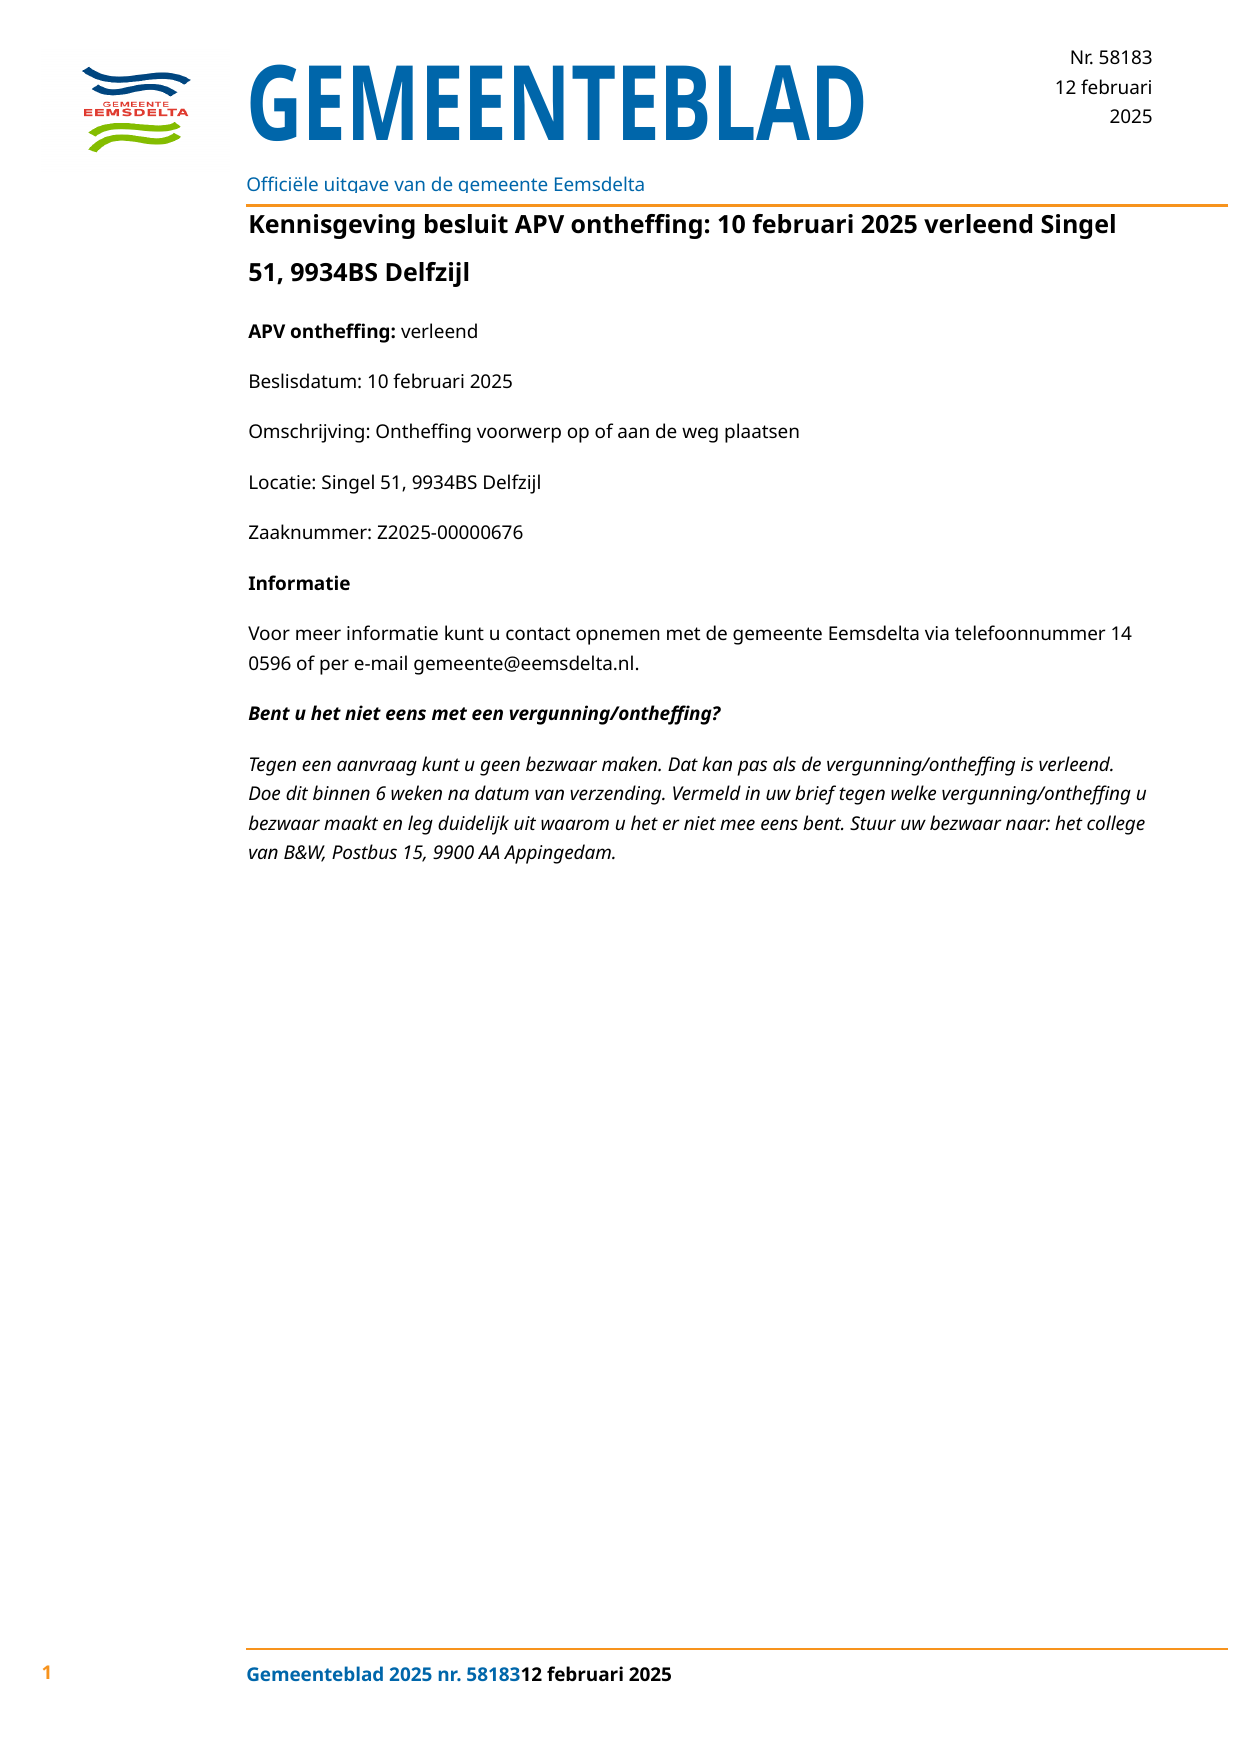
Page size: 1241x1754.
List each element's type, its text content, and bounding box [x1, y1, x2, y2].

text Omschrijving: Ontheffing voorwerp op of aan de weg plaatsen [248, 419, 1152, 444]
text Informatie [248, 570, 1152, 596]
text Kennisgeving besluit APV ontheffing: 10 februari 2025 verleend Singel 51, 9934BS Delfzijl [248, 207, 1152, 288]
text Tegen een aanvraag kunt u geen bezwaar maken. Dat kan pas als de vergunning/ontheffing is verleend. Doe dit binnen 6 weken na datum van verzending. Vermeld in uw brief tegen welke vergunning/ontheffing u bezwaar maakt en leg duidelijk uit waarom u het er niet mee eens bent. Stuur uw bezwaar naar: het college van B&W, Postbus 15, 9900 AA Appingedam. [248, 751, 1152, 865]
text Zaaknummer: Z2025-00000676 [248, 519, 1152, 545]
text Bent u het niet eens met een vergunning/ontheffing? [248, 700, 1152, 726]
picture [41, 47, 231, 172]
text Locatie: Singel 51, 9934BS Delfzijl [248, 469, 1152, 495]
text Beslisdatum: 10 februari 2025 [248, 368, 1152, 394]
text APV ontheffing: verleend [248, 318, 1152, 344]
text Voor meer informatie kunt u contact opnemen met de gemeente Eemsdelta via telefoonnummer 14 0596 of per e-mail gemeente@eemsdelta.nl. [248, 620, 1152, 676]
